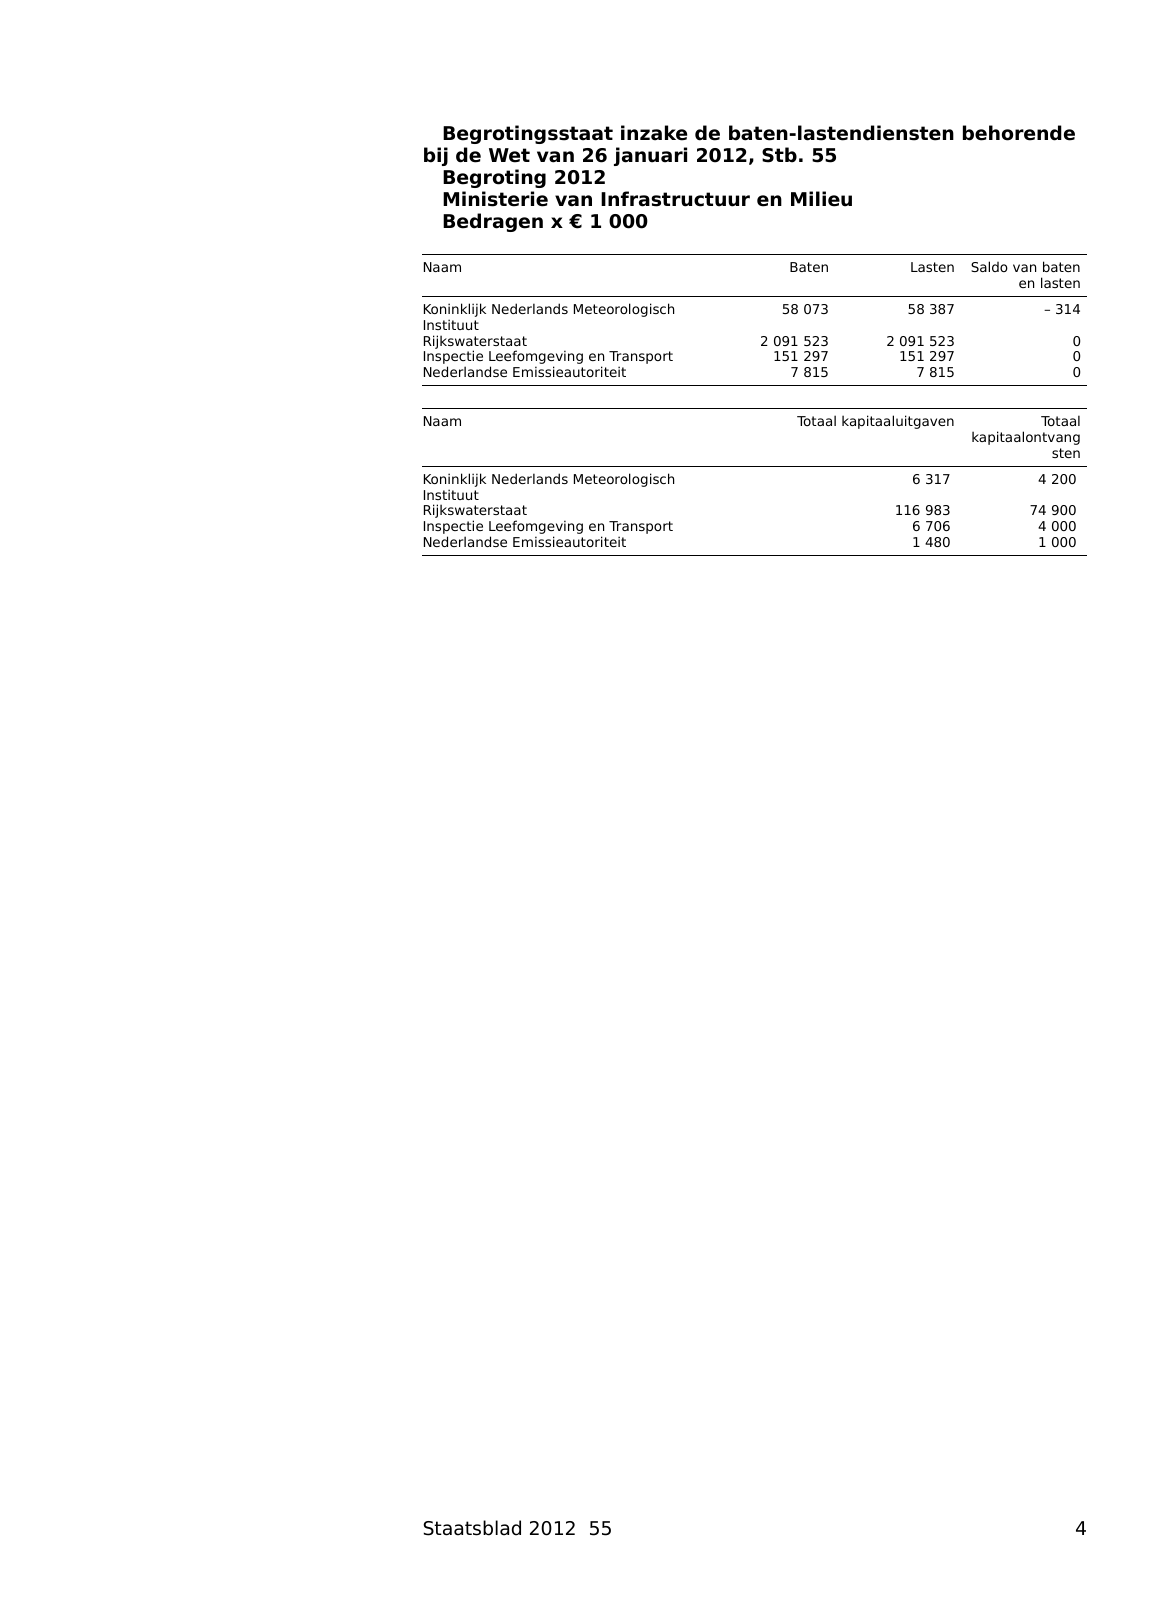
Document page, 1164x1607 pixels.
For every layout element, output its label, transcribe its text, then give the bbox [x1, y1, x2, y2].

table_cell Nederlandse Emissieautoriteit [422, 365, 709, 385]
table_header Saldo van baten en lasten [961, 255, 1087, 296]
table_cell 4 000 [961, 519, 1087, 534]
text Begroting 2012 [422, 167, 1087, 188]
table_cell 58 073 [709, 297, 835, 333]
table_header Totaal kapitaaluitgaven [709, 409, 961, 466]
table_cell Inspectie Leefomgeving en Transport [422, 349, 709, 365]
table_cell 1 480 [835, 535, 961, 555]
table_cell Rijkswaterstaat [422, 334, 709, 349]
table_cell [709, 519, 835, 534]
table_cell 6 706 [835, 519, 961, 534]
table_cell 7 815 [835, 365, 961, 385]
text Begrotingsstaat inzake de baten-lastendiensten behorende bij de Wet van 26 januari 2012, Stb. 55 [422, 123, 1087, 167]
table_header Naam [422, 409, 709, 466]
table_header Totaal kapitaalontvangsten [961, 409, 1087, 466]
table_cell 151 297 [709, 349, 835, 365]
table_cell 151 297 [835, 349, 961, 365]
table_cell 4 200 [961, 467, 1087, 503]
table_cell Koninklijk Nederlands Meteorologisch Instituut [422, 467, 709, 503]
text Bedragen x € 1 000 [422, 211, 1087, 232]
table_cell Rijkswaterstaat [422, 503, 709, 519]
table_cell [709, 467, 835, 503]
table_cell [709, 535, 835, 555]
table_cell 2 091 523 [835, 334, 961, 349]
table_header Lasten [835, 255, 961, 296]
table_cell 2 091 523 [709, 334, 835, 349]
table_cell Nederlandse Emissieautoriteit [422, 535, 709, 555]
table_cell 0 [961, 334, 1087, 349]
table_cell 0 [961, 365, 1087, 385]
table_cell – 314 [961, 297, 1087, 333]
table_cell 7 815 [709, 365, 835, 385]
table_cell 116 983 [835, 503, 961, 519]
table_header Baten [709, 255, 835, 296]
table_cell Koninklijk Nederlands Meteorologisch Instituut [422, 297, 709, 333]
text Ministerie van Infrastructuur en Milieu [422, 188, 1087, 211]
table_cell 58 387 [835, 297, 961, 333]
table_cell 74 900 [961, 503, 1087, 519]
table_cell Inspectie Leefomgeving en Transport [422, 519, 709, 534]
table_cell 6 317 [835, 467, 961, 503]
table_cell 0 [961, 349, 1087, 365]
table_cell 1 000 [961, 535, 1087, 555]
table_header Naam [422, 255, 709, 296]
table_cell [709, 503, 835, 519]
